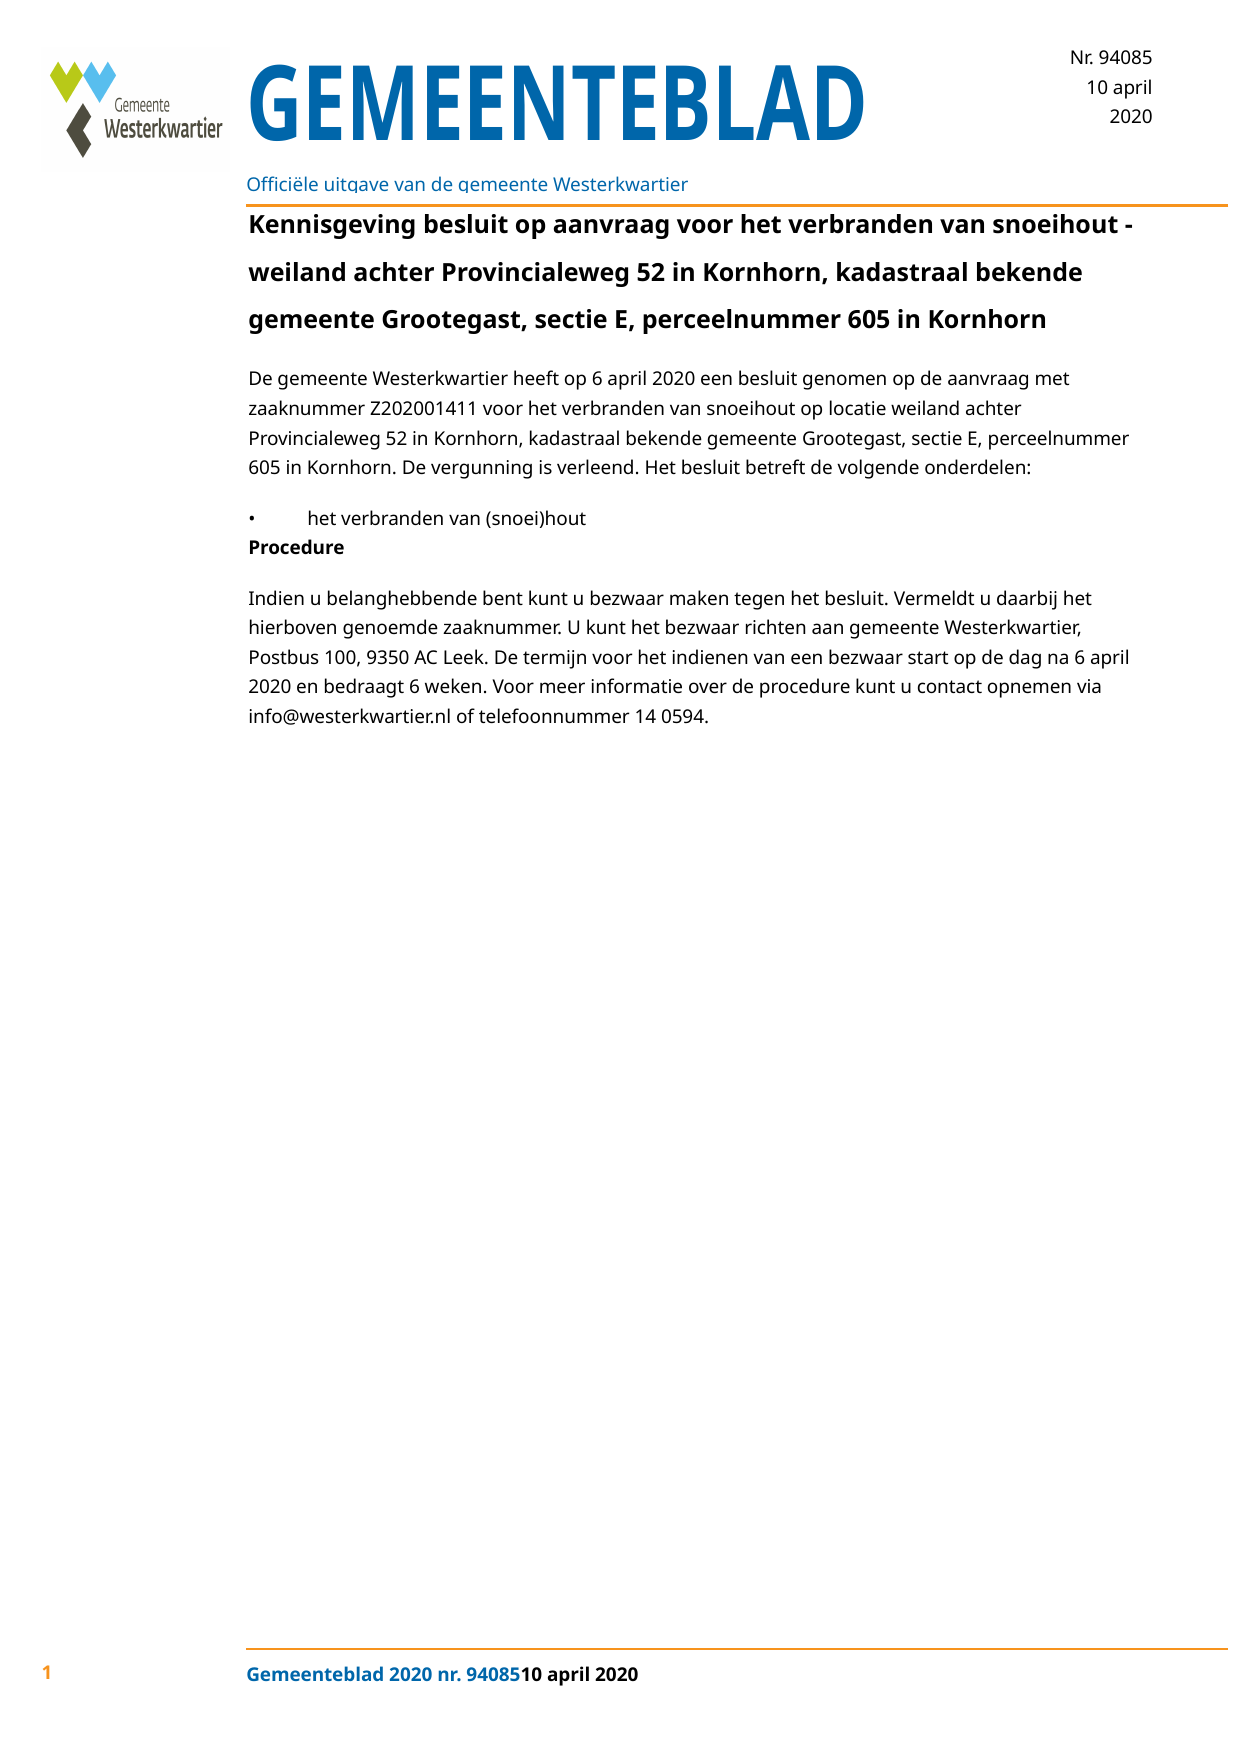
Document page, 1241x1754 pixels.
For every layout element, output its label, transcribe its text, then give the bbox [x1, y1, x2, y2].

text Kennisgeving besluit op aanvraag voor het verbranden van snoeihout - weiland achter Provincialeweg 52 in Kornhorn, kadastraal bekende gemeente Grootegast, sectie E, perceelnummer 605 in Kornhorn [248, 207, 1152, 336]
text Indien u belanghebbende bent kunt u bezwaar maken tegen het besluit. Vermeldt u daarbij het hierboven genoemde zaaknummer. U kunt het bezwaar richten aan gemeente Westerkwartier, Postbus 100, 9350 AC Leek. De termijn voor het indienen van een bezwaar start op de dag na 6 april 2020 en bedraagt 6 weken. Voor meer informatie over de procedure kunt u contact opnemen via info@westerkwartier.nl of telefoonnummer 14 0594. [248, 585, 1152, 729]
text Procedure [248, 534, 1152, 560]
text De gemeente Westerkwartier heeft op 6 april 2020 een besluit genomen op de aanvraag met zaaknummer Z202001411 voor het verbranden van snoeihout op locatie weiland achter Provincialeweg 52 in Kornhorn, kadastraal bekende gemeente Grootegast, sectie E, perceelnummer 605 in Kornhorn. De vergunning is verleend. Het besluit betreft de volgende onderdelen: [248, 366, 1152, 480]
picture [41, 47, 231, 172]
list het verbranden van (snoei)hout [248, 505, 1152, 530]
